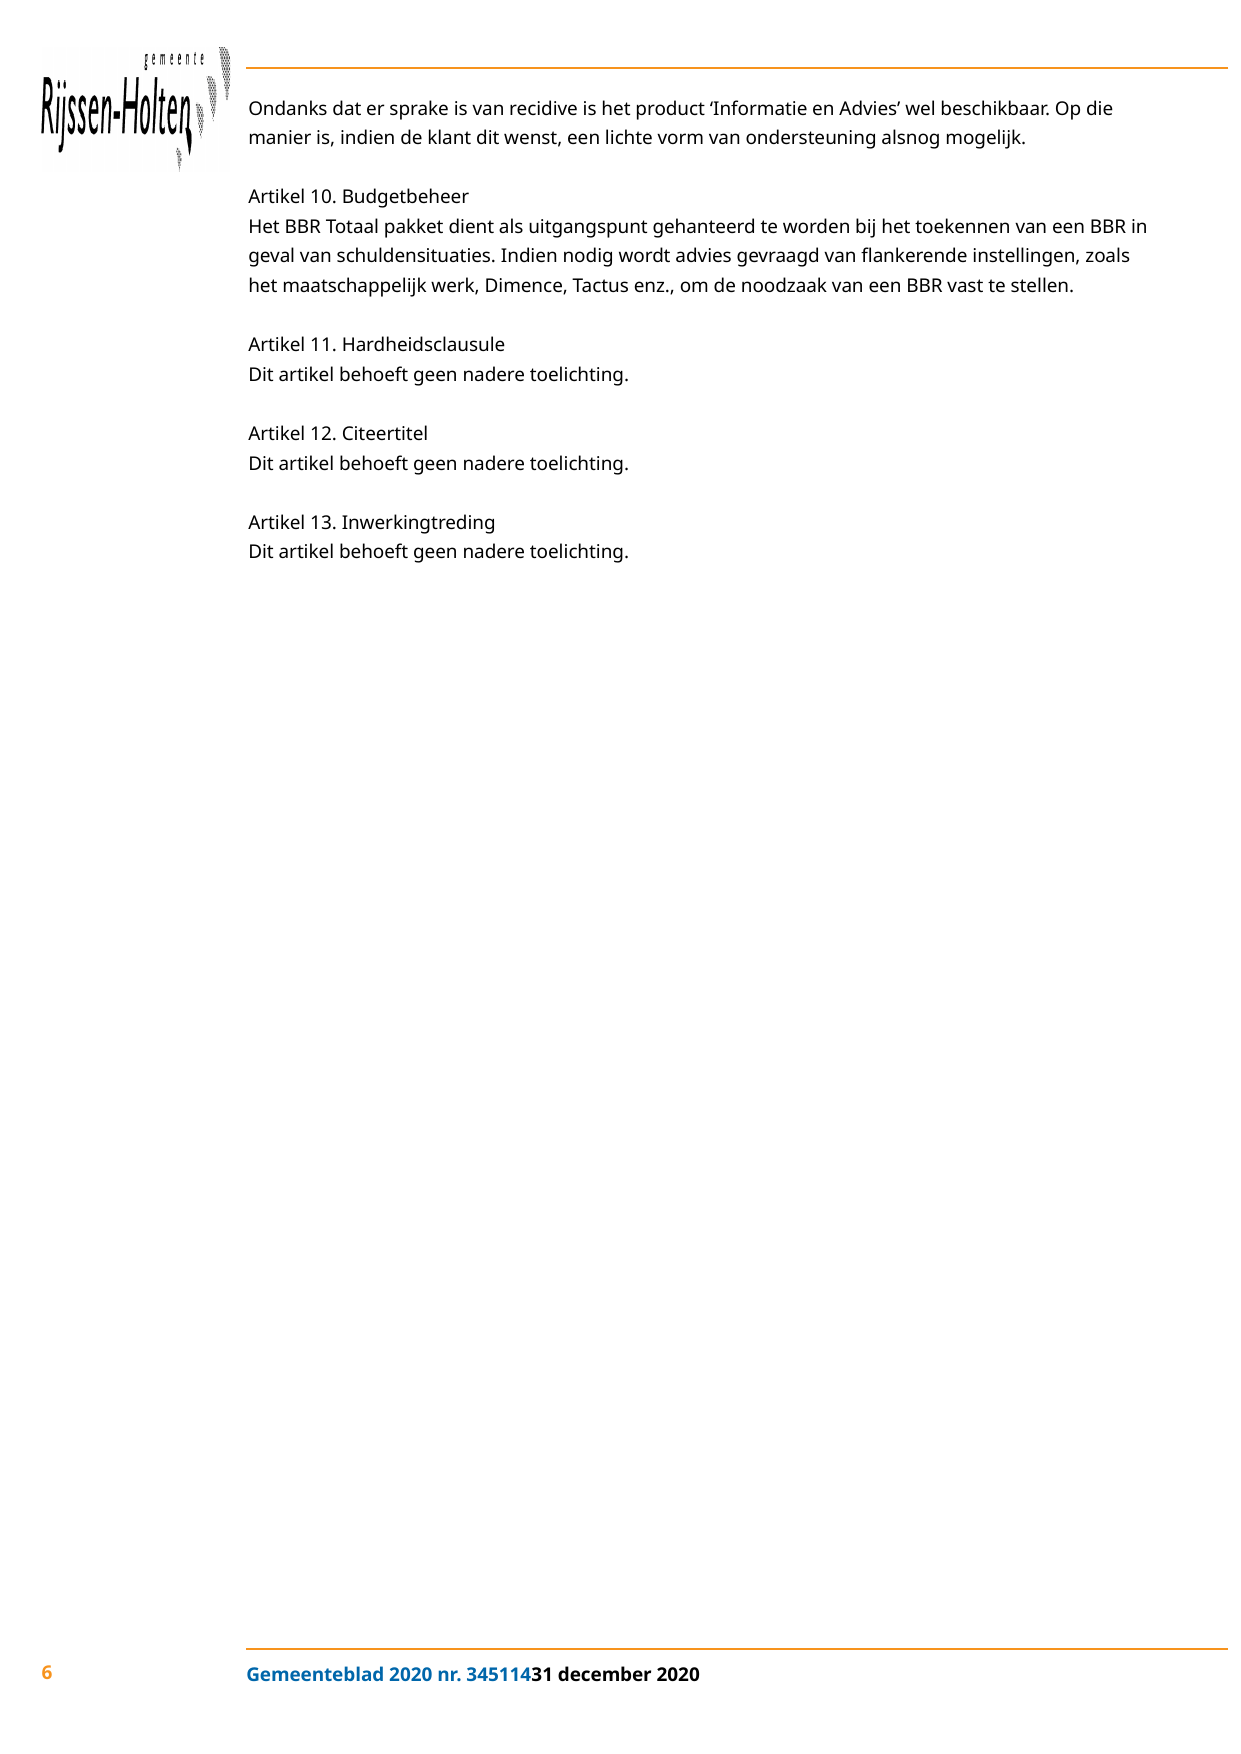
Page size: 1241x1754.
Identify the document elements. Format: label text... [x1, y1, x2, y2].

text Artikel 12. Citeertitel [248, 420, 1152, 446]
picture [41, 47, 231, 172]
text Het BBR Totaal pakket dient als uitgangspunt gehanteerd te worden bij het toekennen van een BBR in geval van schuldensituaties. Indien nodig wordt advies gevraagd van flankerende instellingen, zoals het maatschappelijk werk, Dimence, Tactus enz., om de noodzaak van een BBR vast te stellen. [248, 213, 1152, 298]
text Dit artikel behoeft geen nadere toelichting. [248, 450, 1152, 476]
text Dit artikel behoeft geen nadere toelichting. [248, 361, 1152, 387]
text Artikel 11. Hardheidsclausule [248, 331, 1152, 357]
text Ondanks dat er sprake is van recidive is het product ‘Informatie en Advies’ wel beschikbaar. Op die manier is, indien de klant dit wenst, een lichte vorm van ondersteuning alsnog mogelijk. [248, 95, 1152, 150]
text Artikel 13. Inwerkingtreding [248, 509, 1152, 535]
text Dit artikel behoeft geen nadere toelichting. [248, 538, 1152, 564]
text Artikel 10. Budgetbeheer [248, 183, 1152, 209]
